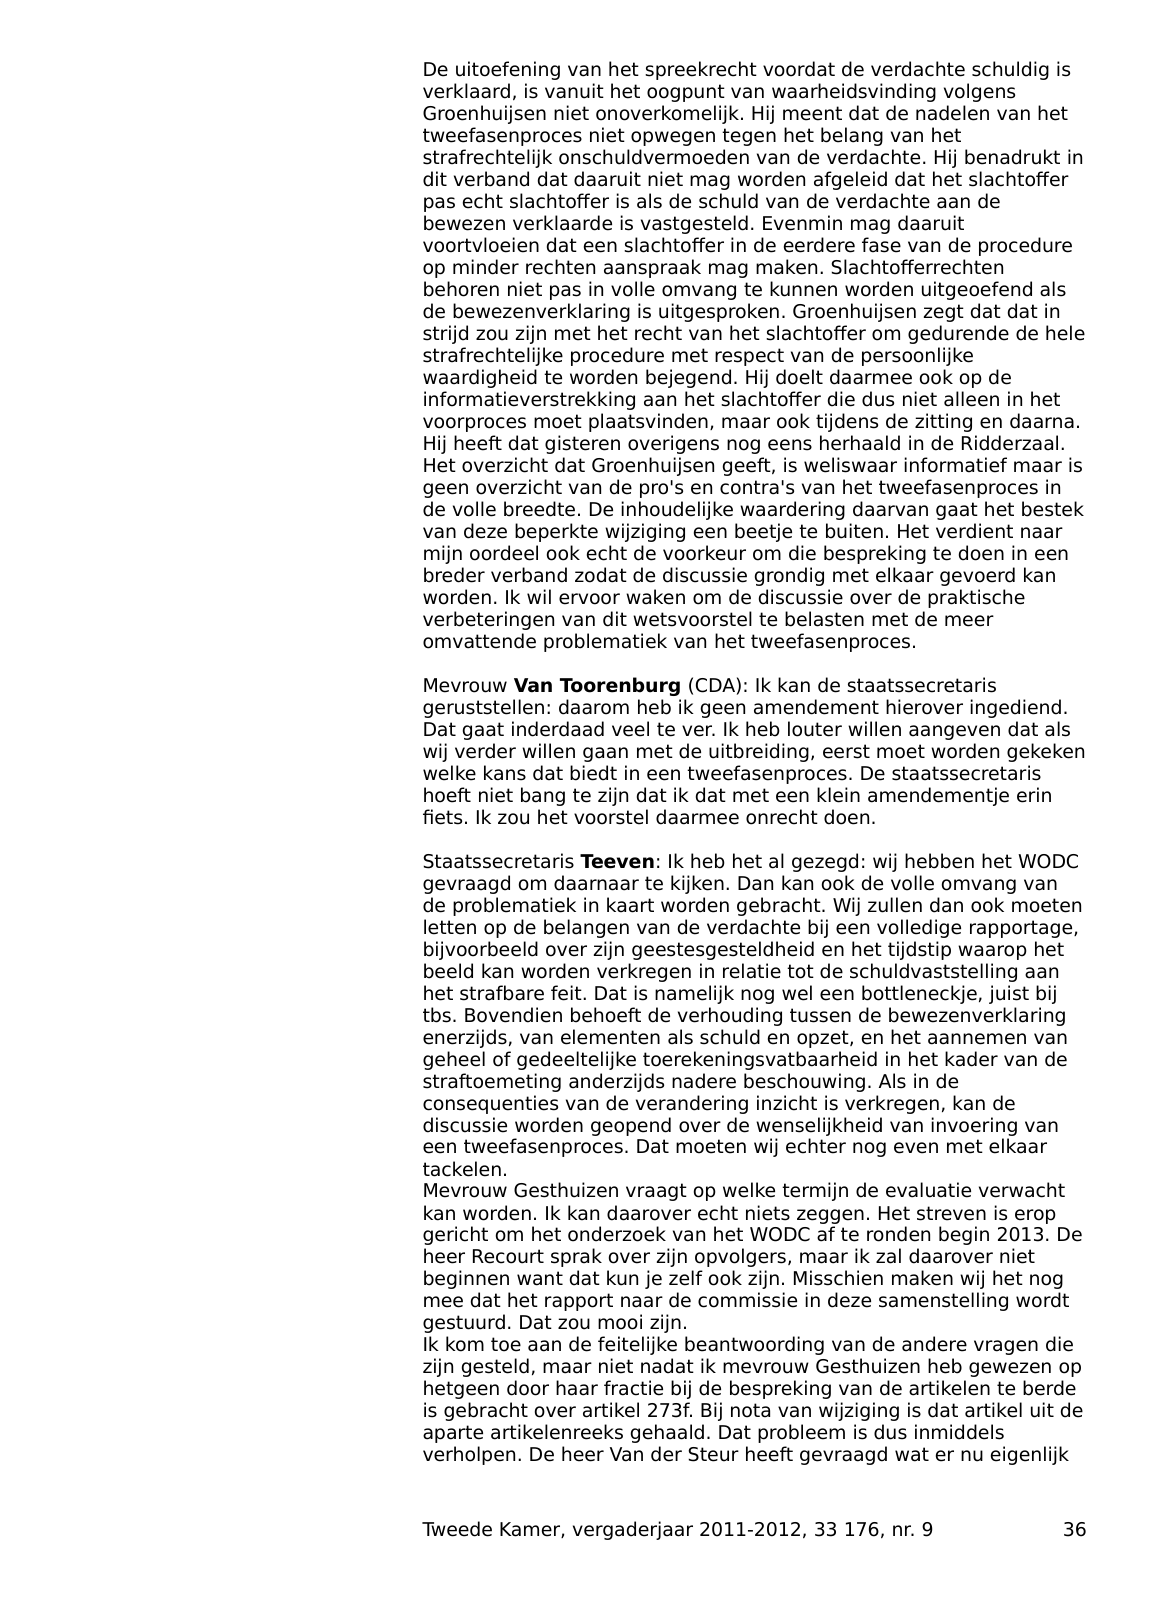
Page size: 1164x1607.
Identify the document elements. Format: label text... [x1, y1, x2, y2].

text Staatssecretaris Teeven: Ik heb het al gezegd: wij hebben het WODC gevraagd om daarnaar te kijken. Dan kan ook de volle omvang van de problematiek in kaart worden gebracht. Wij zullen dan ook moeten letten op de belangen van de verdachte bij een volledige rapportage, bijvoorbeeld over zijn geestesgesteldheid en het tijdstip waarop het beeld kan worden verkregen in relatie tot de schuldvaststelling aan het strafbare feit. Dat is namelijk nog wel een bottleneckje, juist bij tbs. Bovendien behoeft de verhouding tussen de bewezenverklaring enerzijds, van elementen als schuld en opzet, en het aannemen van geheel of gedeeltelijke toerekeningsvatbaarheid in het kader van de straftoemeting anderzijds nadere beschouwing. Als in de consequenties van de verandering inzicht is verkregen, kan de discussie worden geopend over de wenselijkheid van invoering van een tweefasenproces. Dat moeten wij echter nog even met elkaar tackelen. [422, 851, 1087, 1180]
text Ik kom toe aan de feitelijke beantwoording van de andere vragen die zijn gesteld, maar niet nadat ik mevrouw Gesthuizen heb gewezen op hetgeen door haar fractie bij de bespreking van de artikelen te berde is gebracht over artikel 273f. Bij nota van wijziging is dat artikel uit de aparte artikelenreeks gehaald. Dat probleem is dus inmiddels verholpen. De heer Van der Steur heeft gevraagd wat er nu eigenlijk [422, 1334, 1087, 1466]
text Mevrouw Van Toorenburg (CDA): Ik kan de staatssecretaris geruststellen: daarom heb ik geen amendement hierover ingediend. Dat gaat inderdaad veel te ver. Ik heb louter willen aangeven dat als wij verder willen gaan met de uitbreiding, eerst moet worden gekeken welke kans dat biedt in een tweefasenproces. De staatssecretaris hoeft niet bang te zijn dat ik dat met een klein amendementje erin fiets. Ik zou het voorstel daarmee onrecht doen. [422, 675, 1087, 828]
text Het overzicht dat Groenhuijsen geeft, is weliswaar informatief maar is geen overzicht van de pro's en contra's van het tweefasenproces in de volle breedte. De inhoudelijke waardering daarvan gaat het bestek van deze beperkte wijziging een beetje te buiten. Het verdient naar mijn oordeel ook echt de voorkeur om die bespreking te doen in een breder verband zodat de discussie grondig met elkaar gevoerd kan worden. Ik wil ervoor waken om de discussie over de praktische verbeteringen van dit wetsvoorstel te belasten met de meer omvattende problematiek van het tweefasenproces. [422, 455, 1087, 652]
text De uitoefening van het spreekrecht voordat de verdachte schuldig is verklaard, is vanuit het oogpunt van waarheidsvinding volgens Groenhuijsen niet onoverkomelijk. Hij meent dat de nadelen van het tweefasenproces niet opwegen tegen het belang van het strafrechtelijk onschuldvermoeden van de verdachte. Hij benadrukt in dit verband dat daaruit niet mag worden afgeleid dat het slachtoffer pas echt slachtoffer is als de schuld van de verdachte aan de bewezen verklaarde is vastgesteld. Evenmin mag daaruit voortvloeien dat een slachtoffer in de eerdere fase van de procedure op minder rechten aanspraak mag maken. Slachtofferrechten behoren niet pas in volle omvang te kunnen worden uitgeoefend als de bewezenverklaring is uitgesproken. Groenhuijsen zegt dat dat in strijd zou zijn met het recht van het slachtoffer om gedurende de hele strafrechtelijke procedure met respect van de persoonlijke waardigheid te worden bejegend. Hij doelt daarmee ook op de informatieverstrekking aan het slachtoffer die dus niet alleen in het voorproces moet plaatsvinden, maar ook tijdens de zitting en daarna. Hij heeft dat gisteren overigens nog eens herhaald in de Ridderzaal. [422, 59, 1087, 455]
text Mevrouw Gesthuizen vraagt op welke termijn de evaluatie verwacht kan worden. Ik kan daarover echt niets zeggen. Het streven is erop gericht om het onderzoek van het WODC af te ronden begin 2013. De heer Recourt sprak over zijn opvolgers, maar ik zal daarover niet beginnen want dat kun je zelf ook zijn. Misschien maken wij het nog mee dat het rapport naar de commissie in deze samenstelling wordt gestuurd. Dat zou mooi zijn. [422, 1180, 1087, 1334]
